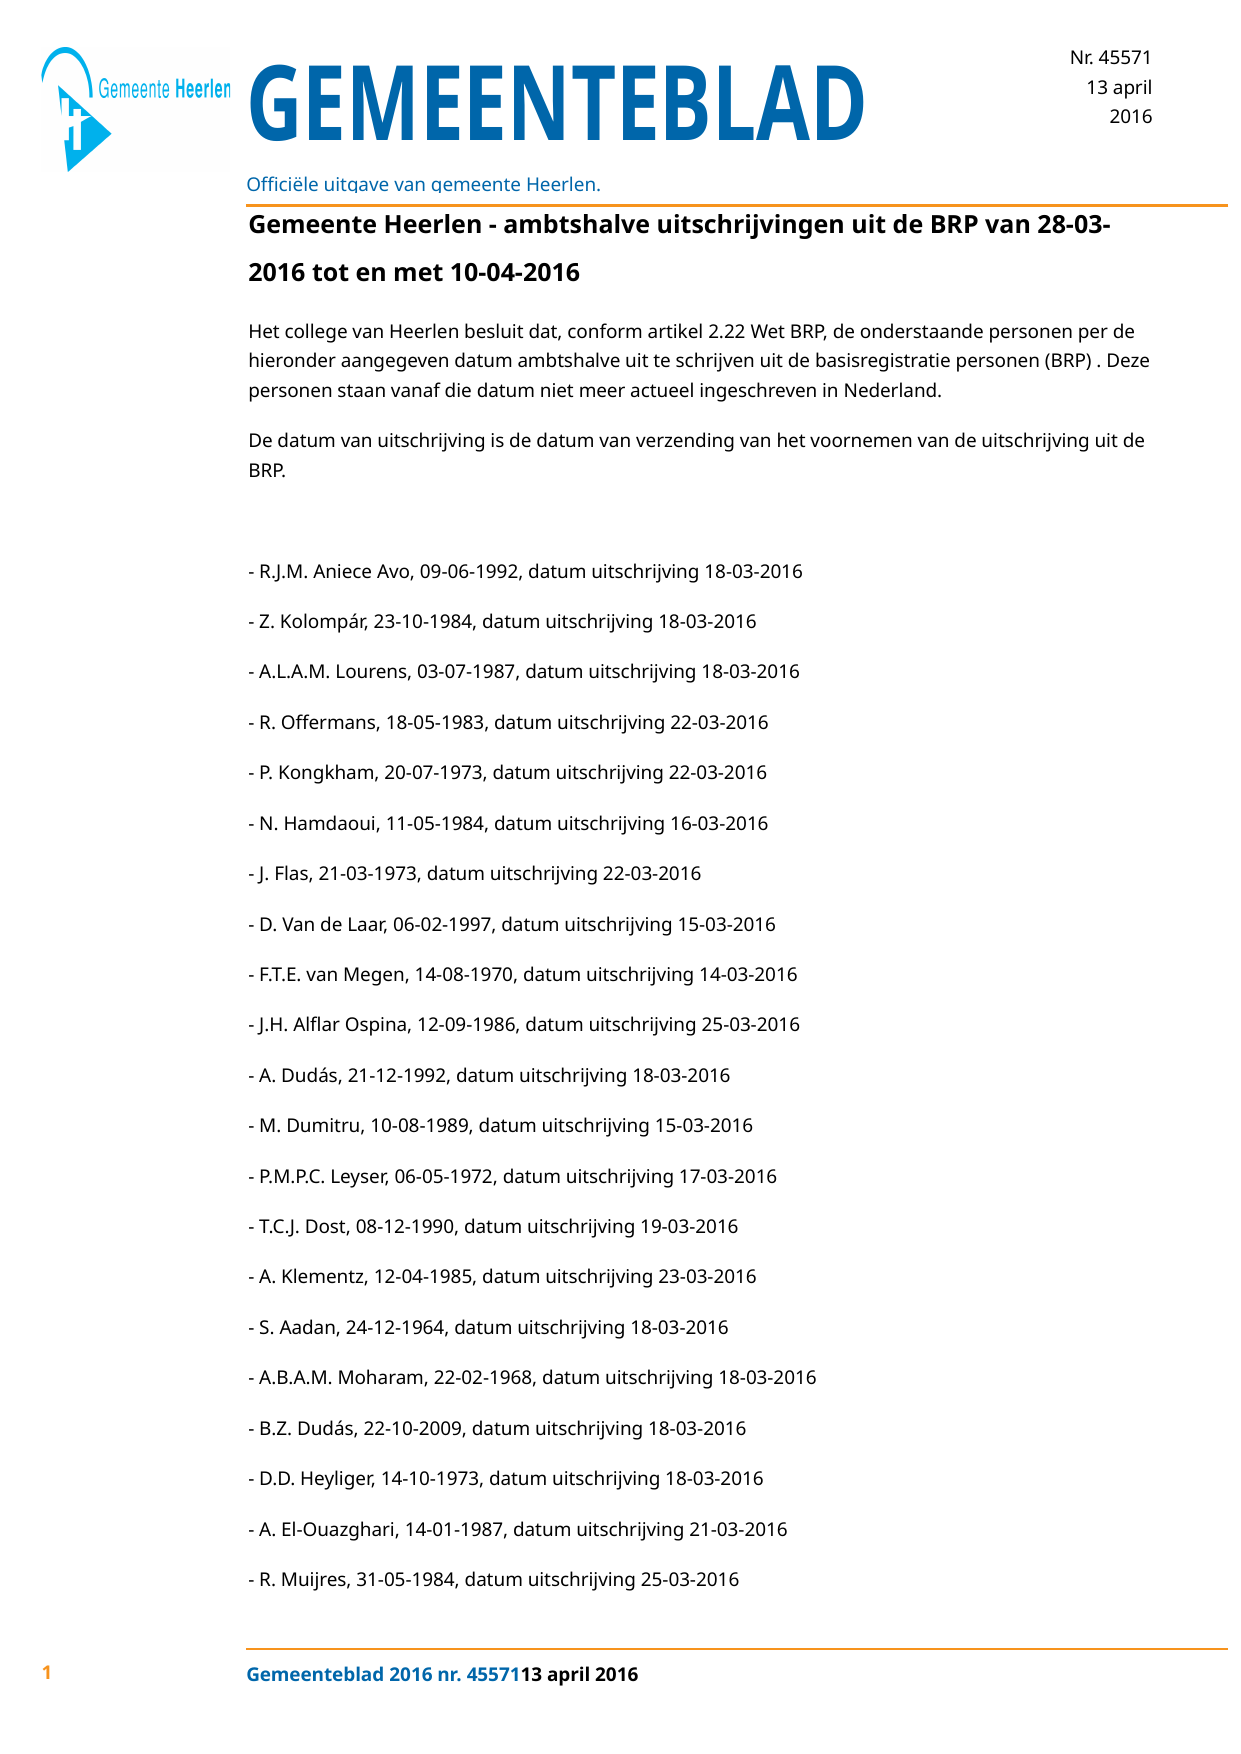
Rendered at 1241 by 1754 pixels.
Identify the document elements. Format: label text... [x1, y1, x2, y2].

text Het college van Heerlen besluit dat, conform artikel 2.22 Wet BRP, de onderstaande personen per de hieronder aangegeven datum ambtshalve uit te schrijven uit de basisregistratie personen (BRP) . Deze personen staan vanaf die datum niet meer actueel ingeschreven in Nederland. [248, 318, 1152, 403]
text De datum van uitschrijving is de datum van verzending van het voornemen van de uitschrijving uit de BRP. [248, 427, 1152, 483]
text - J.H. Alflar Ospina, 12-09-1986, datum uitschrijving 25-03-2016 [248, 1012, 1152, 1037]
text - A.B.A.M. Moharam, 22-02-1968, datum uitschrijving 18-03-2016 [248, 1364, 1152, 1390]
text - D. Van de Laar, 06-02-1997, datum uitschrijving 15-03-2016 [248, 911, 1152, 937]
text Gemeente Heerlen - ambtshalve uitschrijvingen uit de BRP van 28-03-2016 tot en met 10-04-2016 [248, 207, 1152, 288]
text - A.L.A.M. Lourens, 03-07-1987, datum uitschrijving 18-03-2016 [248, 659, 1152, 684]
text - R. Muijres, 31-05-1984, datum uitschrijving 25-03-2016 [248, 1566, 1152, 1592]
text - P.M.P.C. Leyser, 06-05-1972, datum uitschrijving 17-03-2016 [248, 1163, 1152, 1189]
text - A. Dudás, 21-12-1992, datum uitschrijving 18-03-2016 [248, 1062, 1152, 1088]
text - B.Z. Dudás, 22-10-2009, datum uitschrijving 18-03-2016 [248, 1415, 1152, 1441]
text - A. Klementz, 12-04-1985, datum uitschrijving 23-03-2016 [248, 1264, 1152, 1289]
text - R. Offermans, 18-05-1983, datum uitschrijving 22-03-2016 [248, 709, 1152, 735]
text - P. Kongkham, 20-07-1973, datum uitschrijving 22-03-2016 [248, 759, 1152, 785]
picture [41, 47, 231, 172]
text - S. Aadan, 24-12-1964, datum uitschrijving 18-03-2016 [248, 1314, 1152, 1340]
text - N. Hamdaoui, 11-05-1984, datum uitschrijving 16-03-2016 [248, 810, 1152, 836]
picture [41, 47, 58, 70]
text - F.T.E. van Megen, 14-08-1970, datum uitschrijving 14-03-2016 [248, 961, 1152, 987]
text - Z. Kolompár, 23-10-1984, datum uitschrijving 18-03-2016 [248, 608, 1152, 634]
text - J. Flas, 21-03-1973, datum uitschrijving 22-03-2016 [248, 860, 1152, 886]
text - R.J.M. Aniece Avo, 09-06-1992, datum uitschrijving 18-03-2016 [248, 558, 1152, 584]
text - M. Dumitru, 10-08-1989, datum uitschrijving 15-03-2016 [248, 1112, 1152, 1138]
text - D.D. Heyliger, 14-10-1973, datum uitschrijving 18-03-2016 [248, 1465, 1152, 1491]
text - T.C.J. Dost, 08-12-1990, datum uitschrijving 19-03-2016 [248, 1213, 1152, 1239]
text - A. El-Ouazghari, 14-01-1987, datum uitschrijving 21-03-2016 [248, 1516, 1152, 1542]
